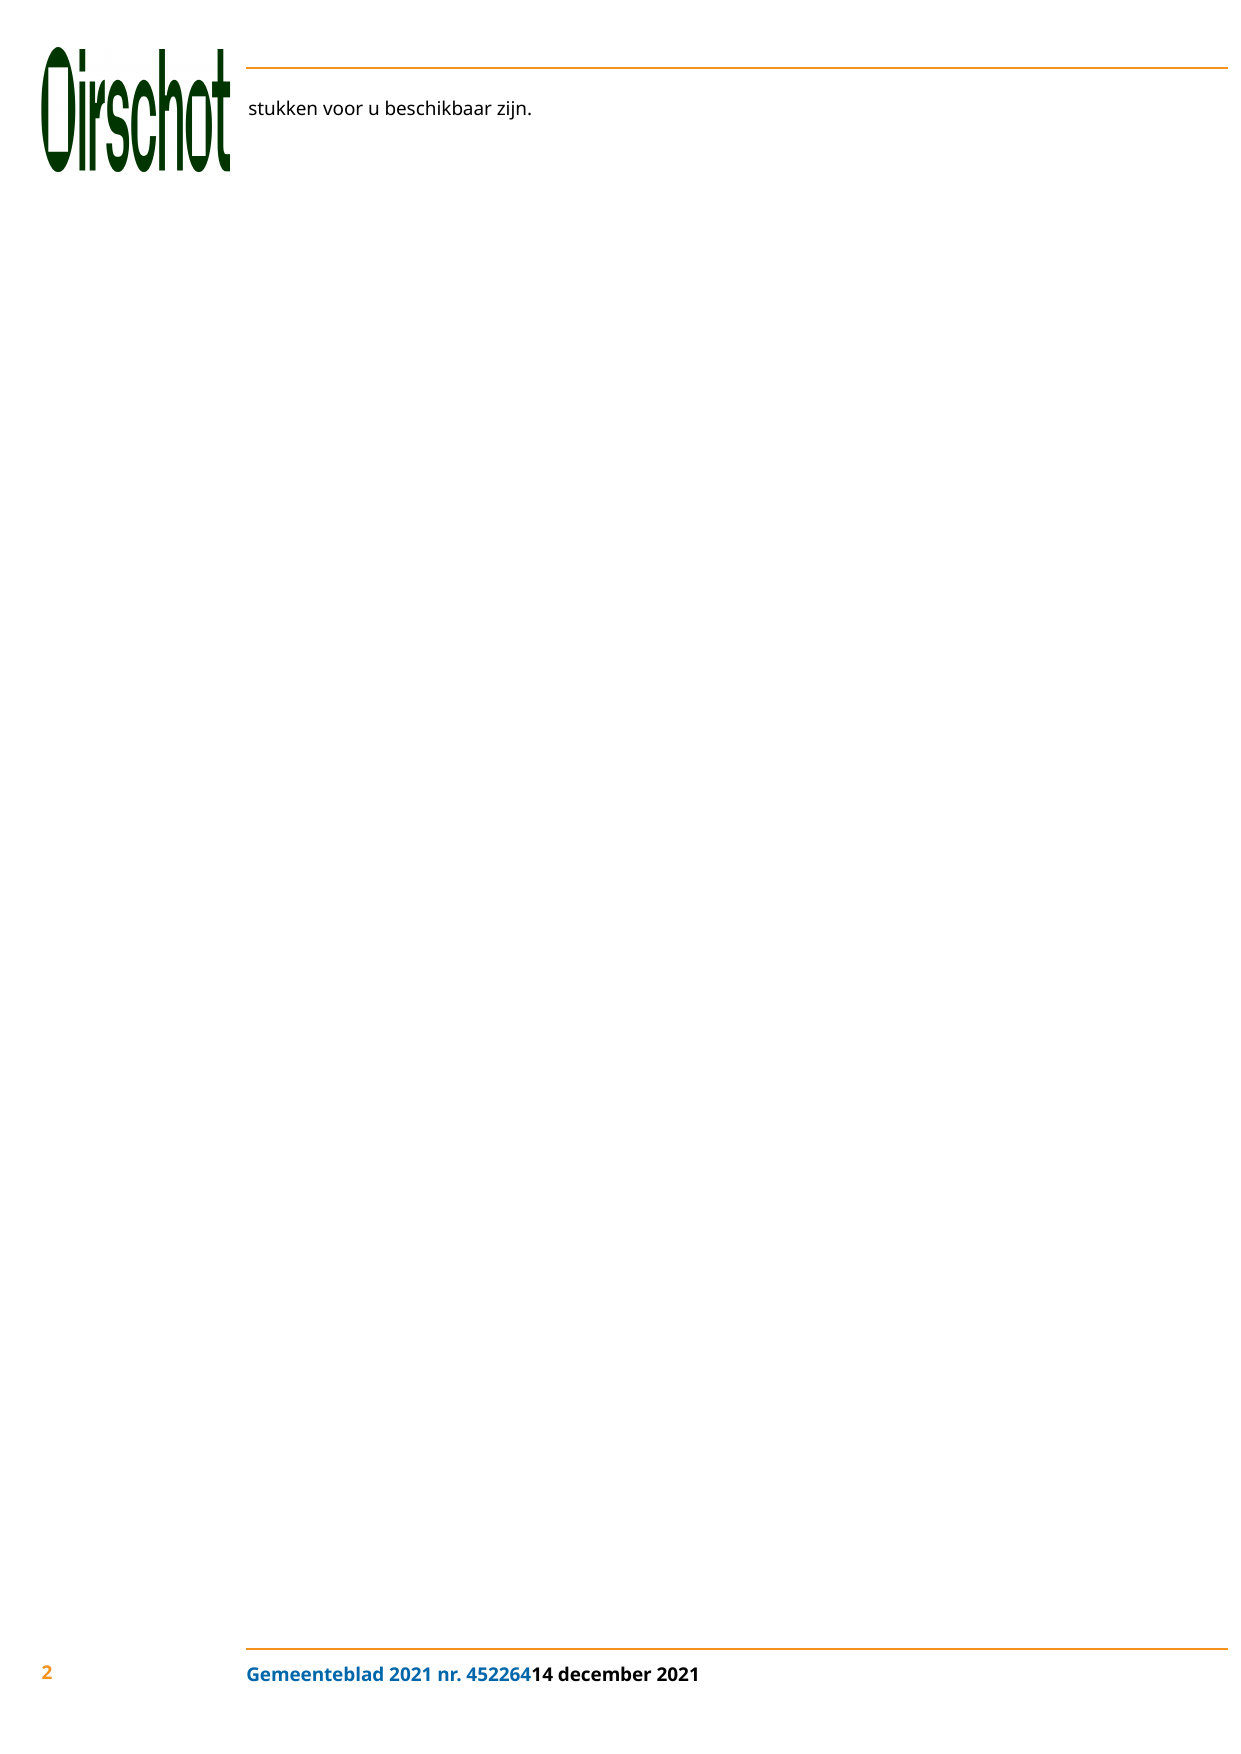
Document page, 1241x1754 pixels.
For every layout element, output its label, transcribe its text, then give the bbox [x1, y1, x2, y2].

picture [41, 47, 231, 172]
text stukken voor u beschikbaar zijn. [248, 95, 1152, 121]
